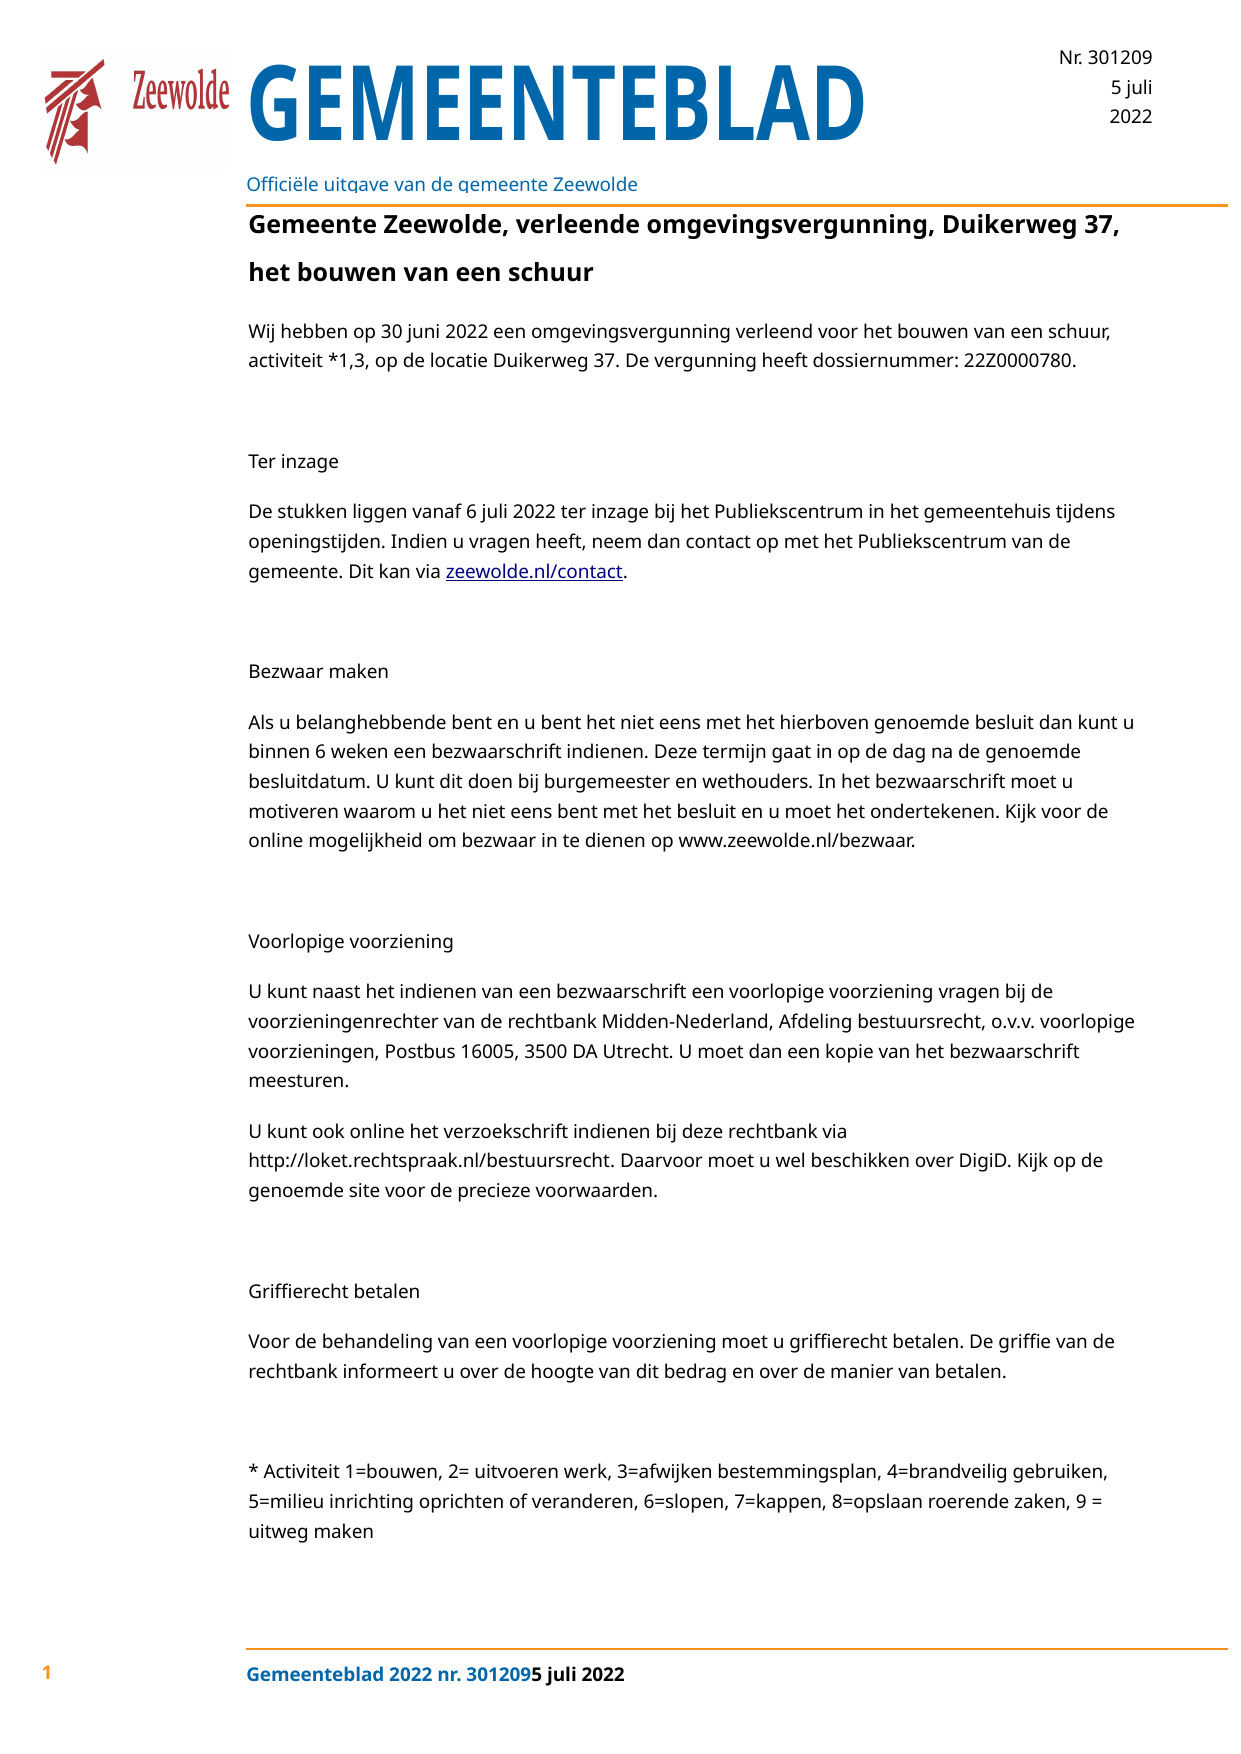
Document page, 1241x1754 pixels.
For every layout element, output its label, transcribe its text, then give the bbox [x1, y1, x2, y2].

text U kunt naast het indienen van een bezwaarschrift een voorlopige voorziening vragen bij de voorzieningenrechter van de rechtbank Midden-Nederland, Afdeling bestuursrecht, o.v.v. voorlopige voorzieningen, Postbus 16005, 3500 DA Utrecht. U moet dan een kopie van het bezwaarschrift meesturen. [248, 979, 1152, 1093]
text Voorlopige voorziening [248, 928, 1152, 954]
picture [41, 47, 231, 172]
text Wij hebben op 30 juni 2022 een omgevingsvergunning verleend voor het bouwen van een schuur, activiteit *1,3, op de locatie Duikerweg 37. De vergunning heeft dossiernummer: 22Z0000780. [248, 318, 1152, 373]
text Als u belanghebbende bent en u bent het niet eens met het hierboven genoemde besluit dan kunt u binnen 6 weken een bezwaarschrift indienen. Deze termijn gaat in op de dag na de genoemde besluitdatum. U kunt dit doen bij burgemeester en wethouders. In het bezwaarschrift moet u motiveren waarom u het niet eens bent met het besluit en u moet het ondertekenen. Kijk voor de online mogelijkheid om bezwaar in te dienen op www.zeewolde.nl/bezwaar. [248, 709, 1152, 853]
text De stukken liggen vanaf 6 juli 2022 ter inzage bij het Publiekscentrum in het gemeentehuis tijdens openingstijden. Indien u vragen heeft, neem dan contact op met het Publiekscentrum van de gemeente. Dit kan via zeewolde.nl/contact. [248, 499, 1152, 584]
text Voor de behandeling van een voorlopige voorziening moet u griffierecht betalen. De griffie van de rechtbank informeert u over de hoogte van dit bedrag en over de manier van betalen. [248, 1328, 1152, 1384]
text * Activiteit 1=bouwen, 2= uitvoeren werk, 3=afwijken bestemmingsplan, 4=brandveilig gebruiken, 5=milieu inrichting oprichten of veranderen, 6=slopen, 7=kappen, 8=opslaan roerende zaken, 9 = uitweg maken [248, 1459, 1152, 1544]
text U kunt ook online het verzoekschrift indienen bij deze rechtbank via http://loket.rechtspraak.nl/bestuursrecht. Daarvoor moet u wel beschikken over DigiD. Kijk op de genoemde site voor de precieze voorwaarden. [248, 1118, 1152, 1203]
text Griffierecht betalen [248, 1278, 1152, 1304]
text Ter inzage [248, 448, 1152, 474]
text Bezwaar maken [248, 659, 1152, 684]
text Gemeente Zeewolde, verleende omgevingsvergunning, Duikerweg 37, het bouwen van een schuur [248, 207, 1152, 288]
